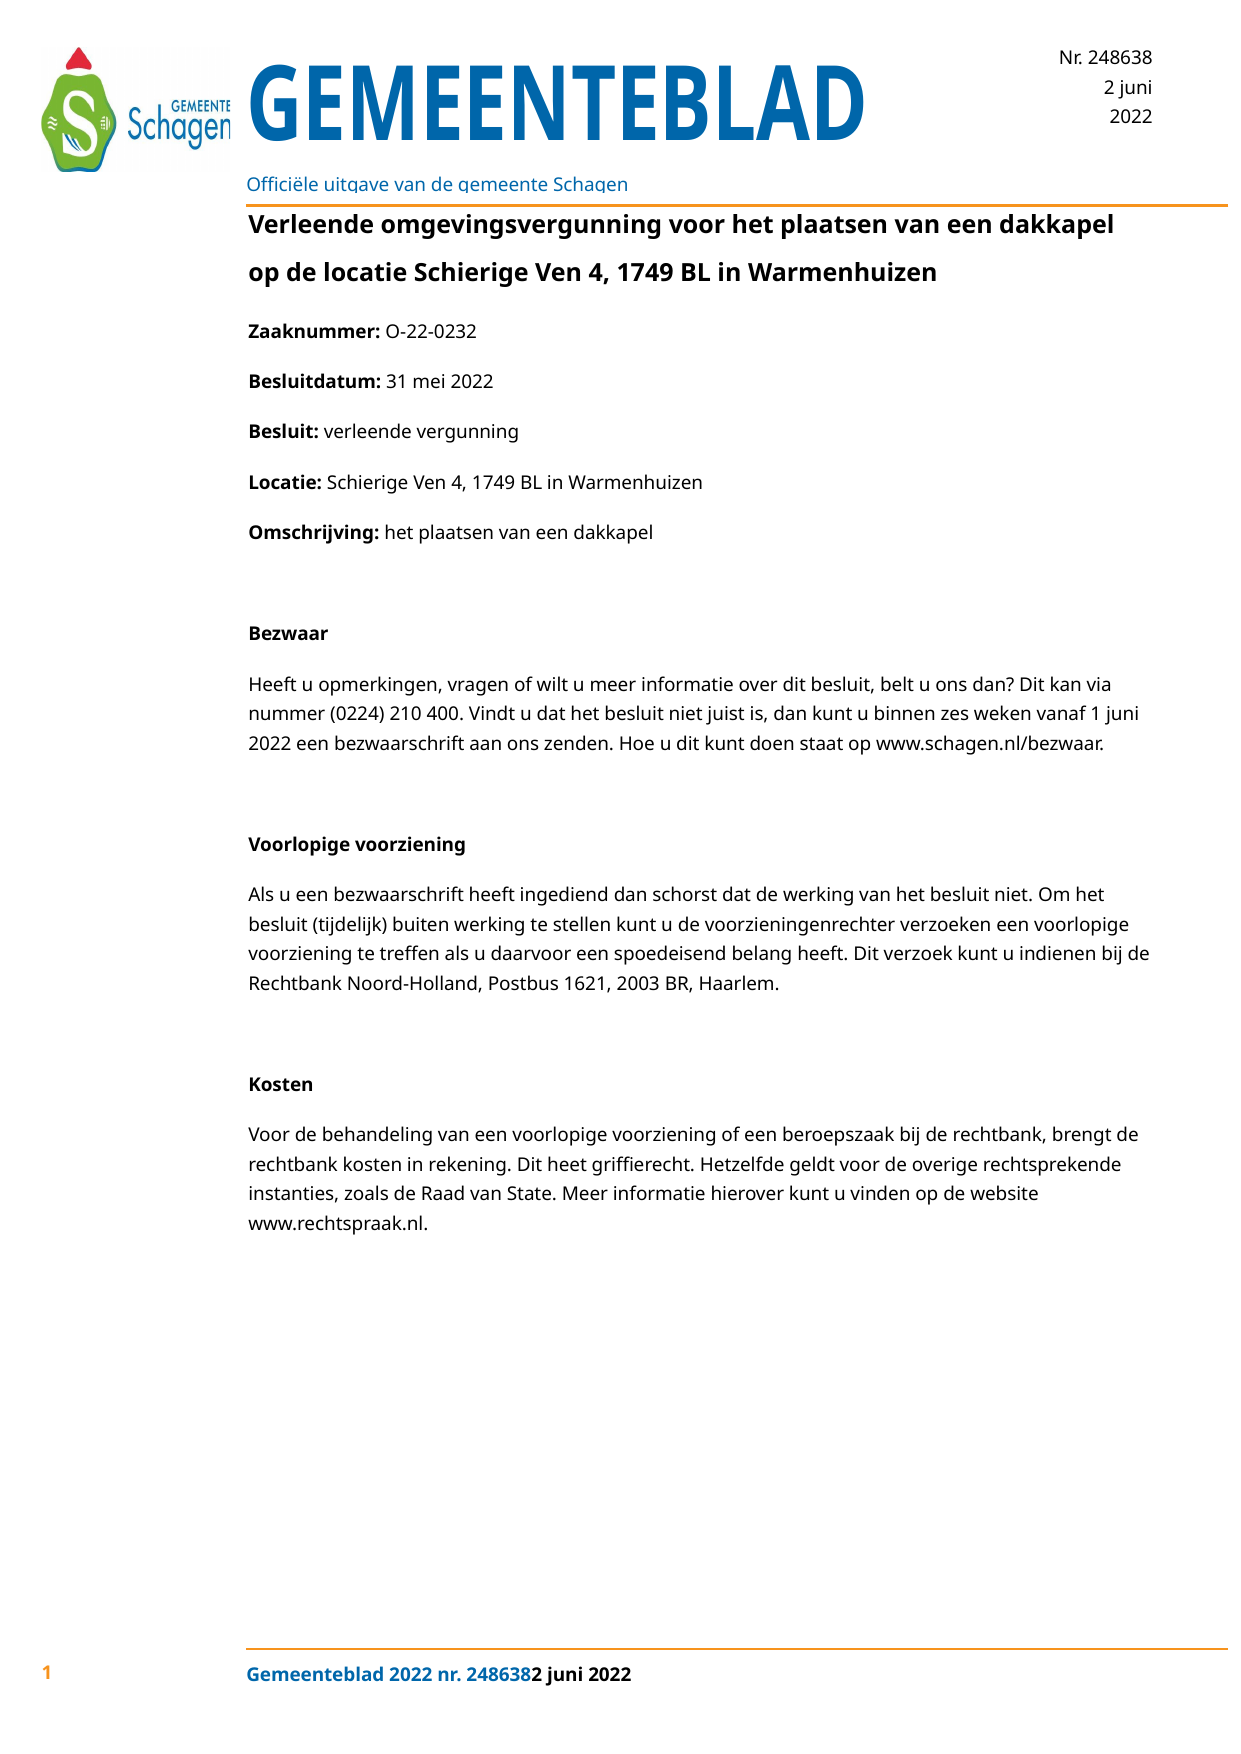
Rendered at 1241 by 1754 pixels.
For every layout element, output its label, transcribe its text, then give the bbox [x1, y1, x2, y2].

text Voorlopige voorziening [248, 831, 1152, 857]
text Locatie: Schierige Ven 4, 1749 BL in Warmenhuizen [248, 469, 1152, 495]
text Verleende omgevingsvergunning voor het plaatsen van een dakkapel op de locatie Schierige Ven 4, 1749 BL in Warmenhuizen [248, 207, 1152, 288]
text Heeft u opmerkingen, vragen of wilt u meer informatie over dit besluit, belt u ons dan? Dit kan via nummer (0224) 210 400. Vindt u dat het besluit niet juist is, dan kunt u binnen zes weken vanaf 1 juni 2022 een bezwaarschrift aan ons zenden. Hoe u dit kunt doen staat op www.schagen.nl/bezwaar. [248, 671, 1152, 756]
text Voor de behandeling van een voorlopige voorziening of een beroepszaak bij de rechtbank, brengt de rechtbank kosten in rekening. Dit heet griffierecht. Hetzelfde geldt voor de overige rechtsprekende instanties, zoals de Raad van State. Meer informatie hierover kunt u vinden op de website www.rechtspraak.nl. [248, 1121, 1152, 1236]
text Kosten [248, 1071, 1152, 1097]
text Zaaknummer: O-22-0232 [248, 318, 1152, 344]
text Besluitdatum: 31 mei 2022 [248, 368, 1152, 394]
text Omschrijving: het plaatsen van een dakkapel [248, 519, 1152, 545]
text Bezwaar [248, 620, 1152, 646]
picture [41, 47, 231, 172]
text Als u een bezwaarschrift heeft ingediend dan schorst dat de werking van het besluit niet. Om het besluit (tijdelijk) buiten werking te stellen kunt u de voorzieningenrechter verzoeken een voorlopige voorziening te treffen als u daarvoor een spoedeisend belang heeft. Dit verzoek kunt u indienen bij de Rechtbank Noord-Holland, Postbus 1621, 2003 BR, Haarlem. [248, 881, 1152, 996]
text Besluit: verleende vergunning [248, 419, 1152, 444]
